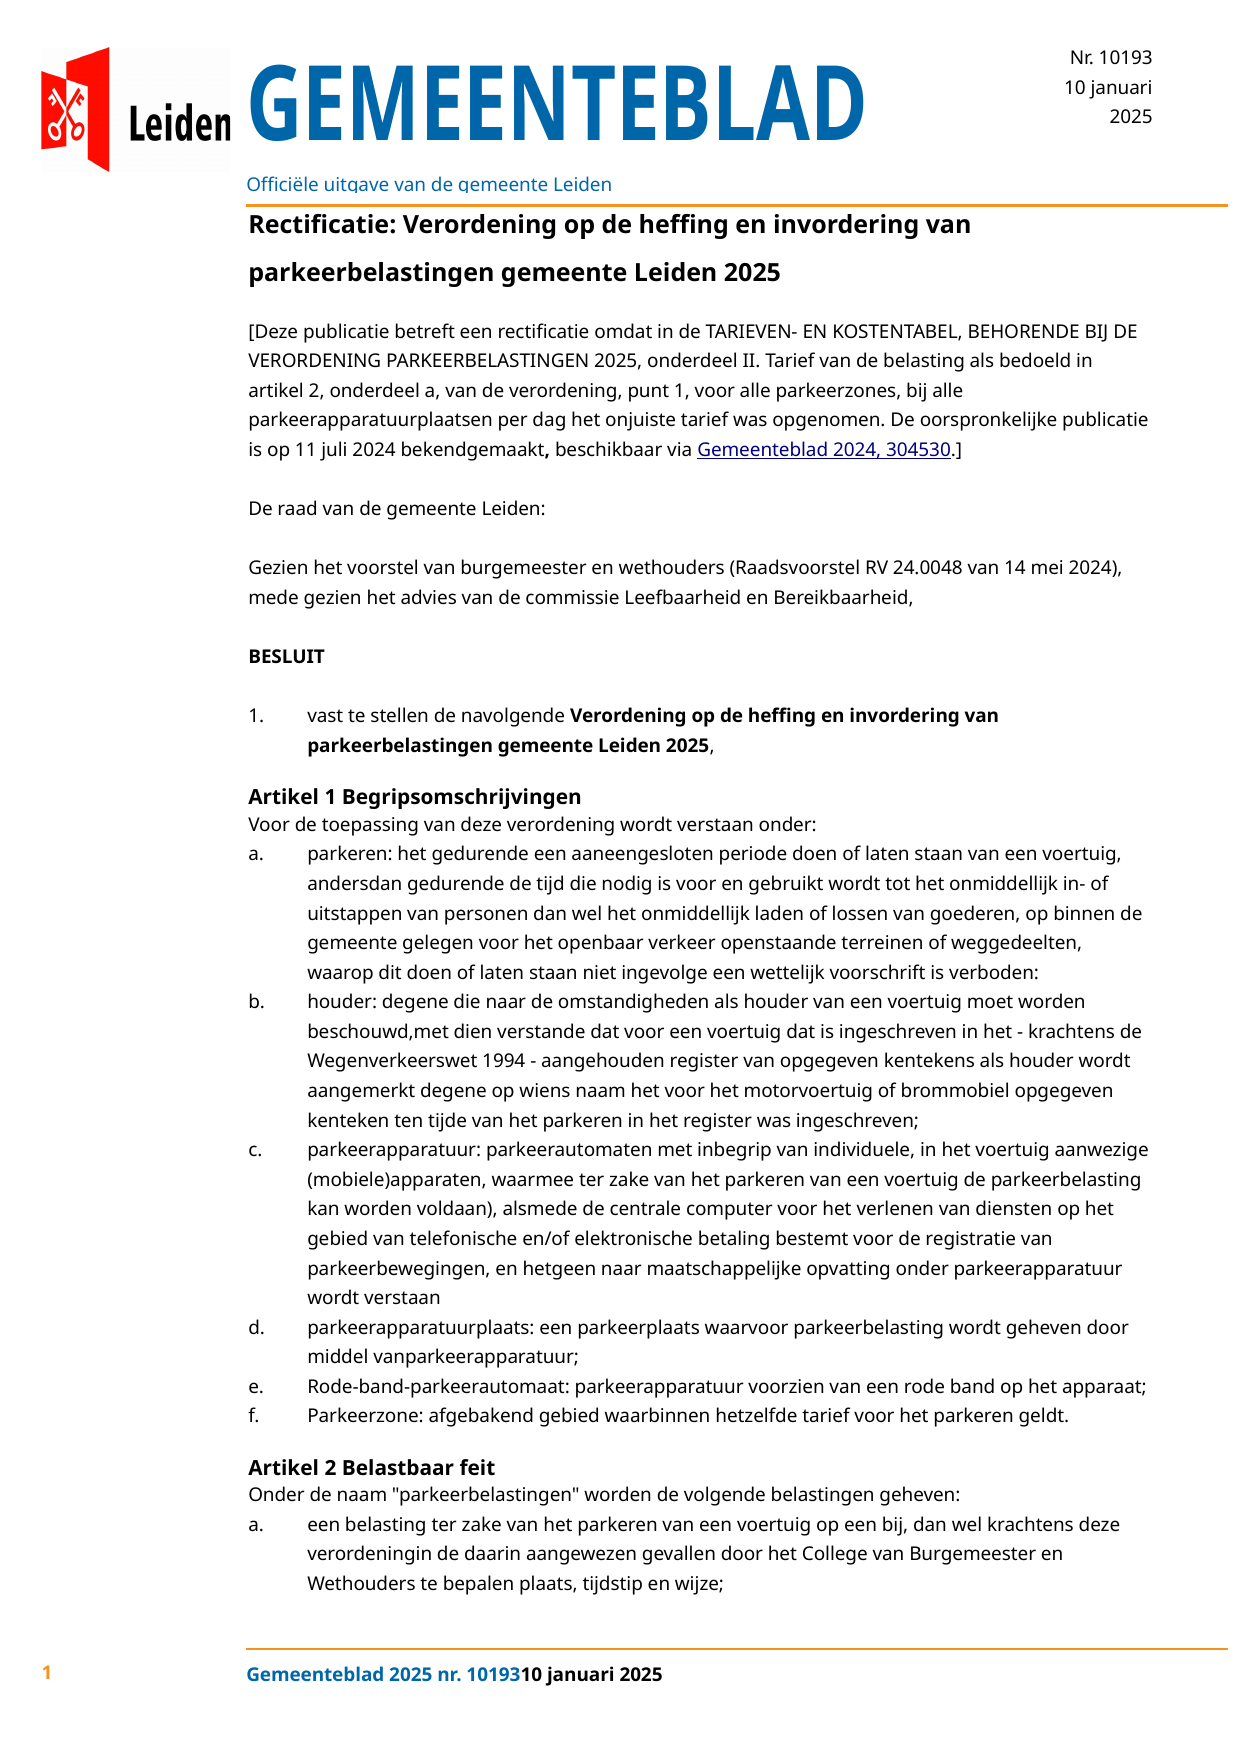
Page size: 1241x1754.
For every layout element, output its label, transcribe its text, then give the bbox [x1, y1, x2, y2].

list een belasting ter zake van het parkeren van een voertuig op een bij, dan wel krachtens deze verordeningin de daarin aangewezen gevallen door het College van Burgemeester en Wethouders te bepalen plaats, tijdstip en wijze; [248, 1511, 1152, 1596]
text [Deze publicatie betreft een rectificatie omdat in de TARIEVEN- EN KOSTENTABEL, BEHORENDE BIJ DE VERORDENING PARKEERBELASTINGEN 2025, onderdeel II. Tarief van de belasting als bedoeld in artikel 2, onderdeel a, van de verordening, punt 1, voor alle parkeerzones, bij alle parkeerapparatuurplaatsen per dag het onjuiste tarief was opgenomen. De oorspronkelijke publicatie is op 11 juli 2024 bekendgemaakt, beschikbaar via Gemeenteblad 2024, 304530.] [248, 318, 1152, 462]
text BESLUIT [248, 643, 1152, 669]
text De raad van de gemeente Leiden: [248, 495, 1152, 521]
text Rectificatie: Verordening op de heffing en invordering van parkeerbelastingen gemeente Leiden 2025 [248, 207, 1152, 288]
text Onder de naam "parkeerbelastingen" worden de volgende belastingen geheven: [248, 1481, 1152, 1507]
list parkeren: het gedurende een aaneengesloten periode doen of laten staan van een voertuig, andersdan gedurende de tijd die nodig is voor en gebruikt wordt tot het onmiddellijk in- of uitstappen van personen dan wel het onmiddellijk laden of lossen van goederen, op binnen de gemeente gelegen voor het openbaar verkeer openstaande terreinen of weggedeelten, waarop dit doen of laten staan niet ingevolge een wettelijk voorschrift is verboden: [248, 841, 1152, 984]
picture [41, 47, 231, 172]
list parkeerapparatuurplaats: een parkeerplaats waarvoor parkeerbelasting wordt geheven door middel vanparkeerapparatuur; [248, 1314, 1152, 1369]
list houder: degene die naar de omstandigheden als houder van een voertuig moet worden beschouwd,met dien verstande dat voor een voertuig dat is ingeschreven in het - krachtens de Wegenverkeerswet 1994 - aangehouden register van opgegeven kentekens als houder wordt aangemerkt degene op wiens naam het voor het motorvoertuig of brommobiel opgegeven kenteken ten tijde van het parkeren in het register was ingeschreven; [248, 988, 1152, 1132]
text Gezien het voorstel van burgemeester en wethouders (Raadsvoorstel RV 24.0048 van 14 mei 2024), mede gezien het advies van de commissie Leefbaarheid en Bereikbaarheid, [248, 554, 1152, 610]
list Rode-band-parkeerautomaat: parkeerapparatuur voorzien van een rode band op het apparaat; [248, 1373, 1152, 1399]
list vast te stellen de navolgende Verordening op de heffing en invordering van parkeerbelastingen gemeente Leiden 2025, [248, 702, 1152, 758]
text Artikel 2 Belastbaar feit [248, 1453, 1152, 1481]
list Parkeerzone: afgebakend gebied waarbinnen hetzelfde tarief voor het parkeren geldt. [248, 1403, 1152, 1428]
list parkeerapparatuur: parkeerautomaten met inbegrip van individuele, in het voertuig aanwezige (mobiele)apparaten, waarmee ter zake van het parkeren van een voertuig de parkeerbelasting kan worden voldaan), alsmede de centrale computer voor het verlenen van diensten op het gebied van telefonische en/of elektronische betaling bestemt voor de registratie van parkeerbewegingen, en hetgeen naar maatschappelijke opvatting onder parkeerapparatuur wordt verstaan [248, 1136, 1152, 1310]
text Voor de toepassing van deze verordening wordt verstaan onder: [248, 811, 1152, 837]
text Artikel 1 Begripsomschrijvingen [248, 782, 1152, 811]
